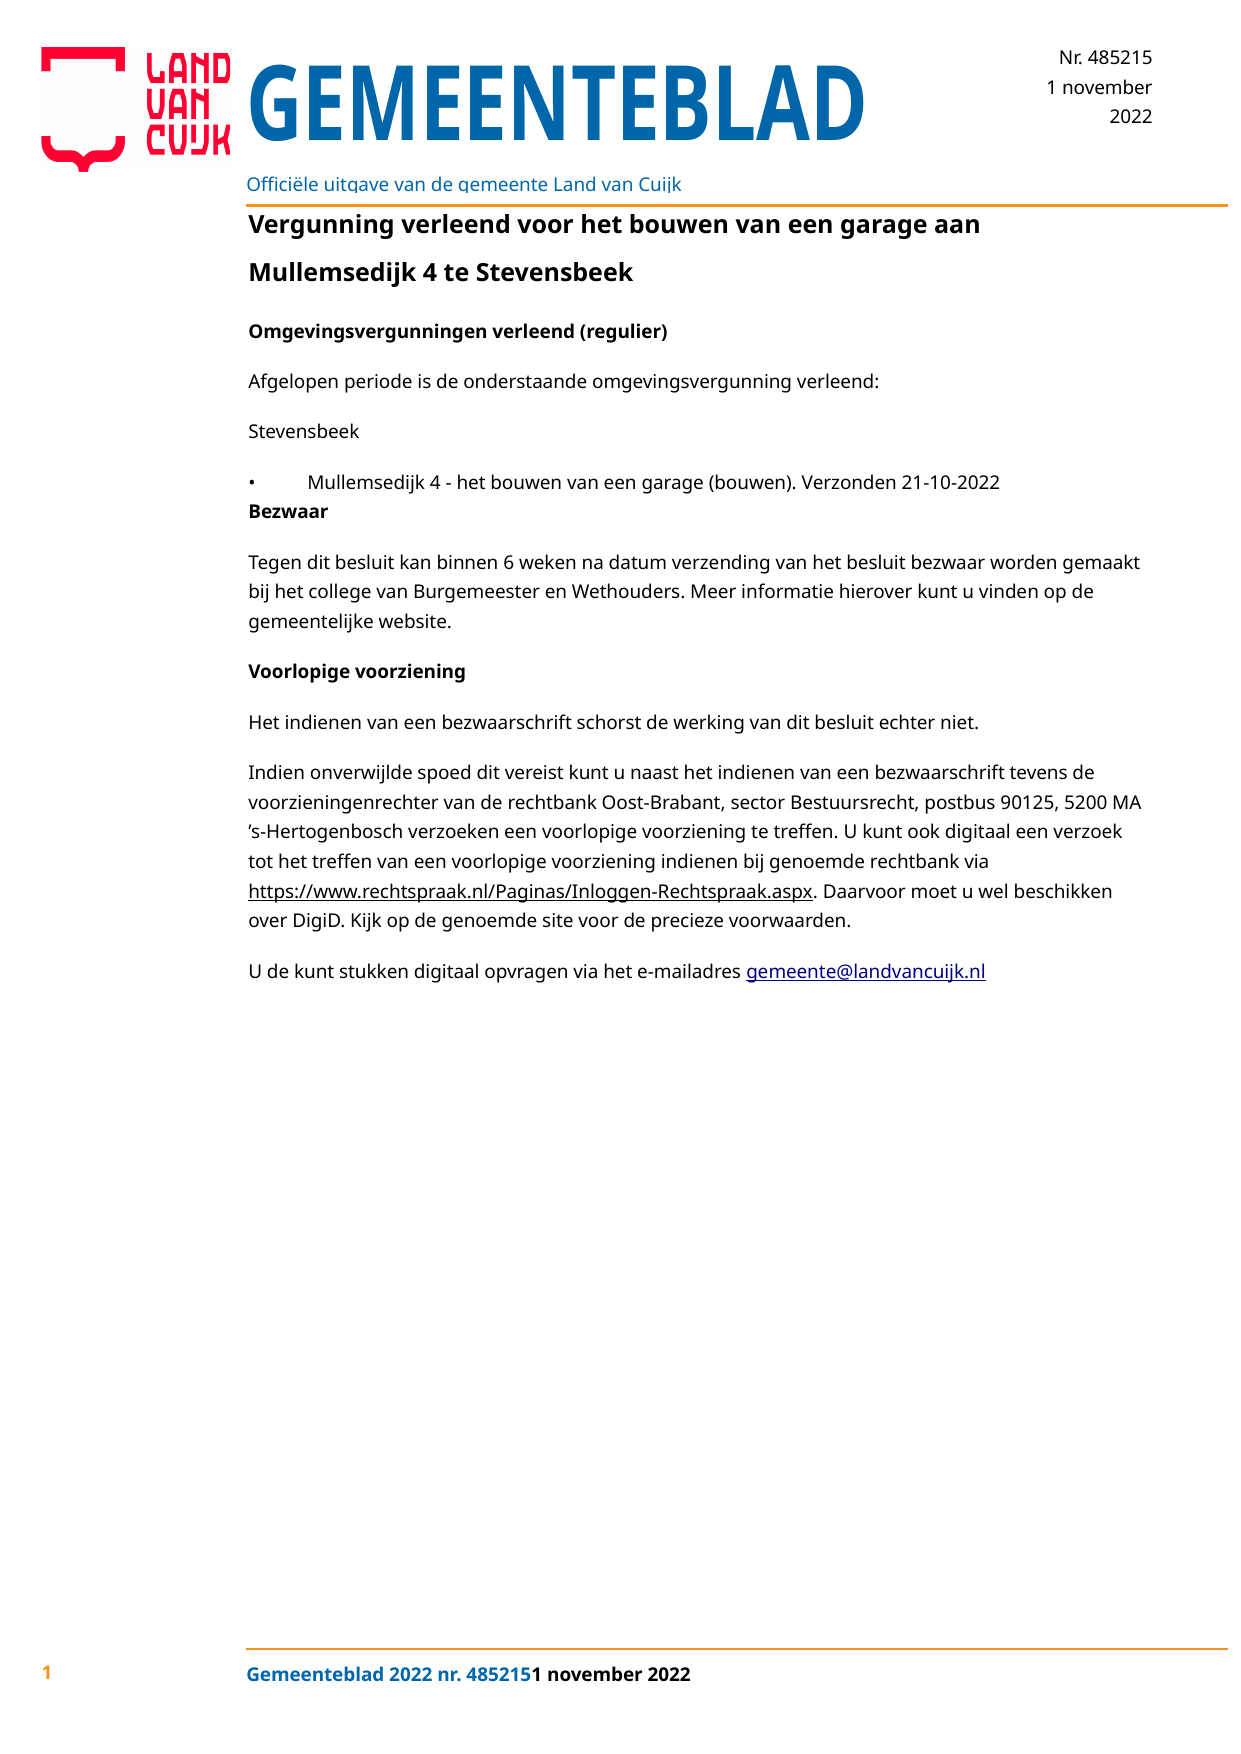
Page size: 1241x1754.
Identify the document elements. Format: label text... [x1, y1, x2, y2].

text Omgevingsvergunningen verleend (regulier) [248, 318, 1152, 344]
text Voorlopige voorziening [248, 659, 1152, 684]
text Indien onverwijlde spoed dit vereist kunt u naast het indienen van een bezwaarschrift tevens de voorzieningenrechter van de rechtbank Oost-Brabant, sector Bestuursrecht, postbus 90125, 5200 MA ’s-Hertogenbosch verzoeken een voorlopige voorziening te treffen. U kunt ook digitaal een verzoek tot het treffen van een voorlopige voorziening indienen bij genoemde rechtbank via https://www.rechtspraak.nl/Paginas/Inloggen-Rechtspraak.aspx. Daarvoor moet u wel beschikken over DigiD. Kijk op de genoemde site voor de precieze voorwaarden. [248, 759, 1152, 933]
list Mullemsedijk 4 - het bouwen van een garage (bouwen). Verzonden 21-10-2022 [248, 469, 1152, 495]
text Vergunning verleend voor het bouwen van een garage aan Mullemsedijk 4 te Stevensbeek [248, 207, 1152, 288]
text Tegen dit besluit kan binnen 6 weken na datum verzending van het besluit bezwaar worden gemaakt bij het college van Burgemeester en Wethouders. Meer informatie hierover kunt u vinden op de gemeentelijke website. [248, 549, 1152, 634]
text Het indienen van een bezwaarschrift schorst de werking van dit besluit echter niet. [248, 709, 1152, 735]
picture [41, 47, 231, 172]
text Stevensbeek [248, 419, 1152, 444]
text Afgelopen periode is de onderstaande omgevingsvergunning verleend: [248, 368, 1152, 394]
text Bezwaar [248, 499, 1152, 524]
text U de kunt stukken digitaal opvragen via het e-mailadres gemeente@landvancuijk.nl [248, 958, 1152, 984]
